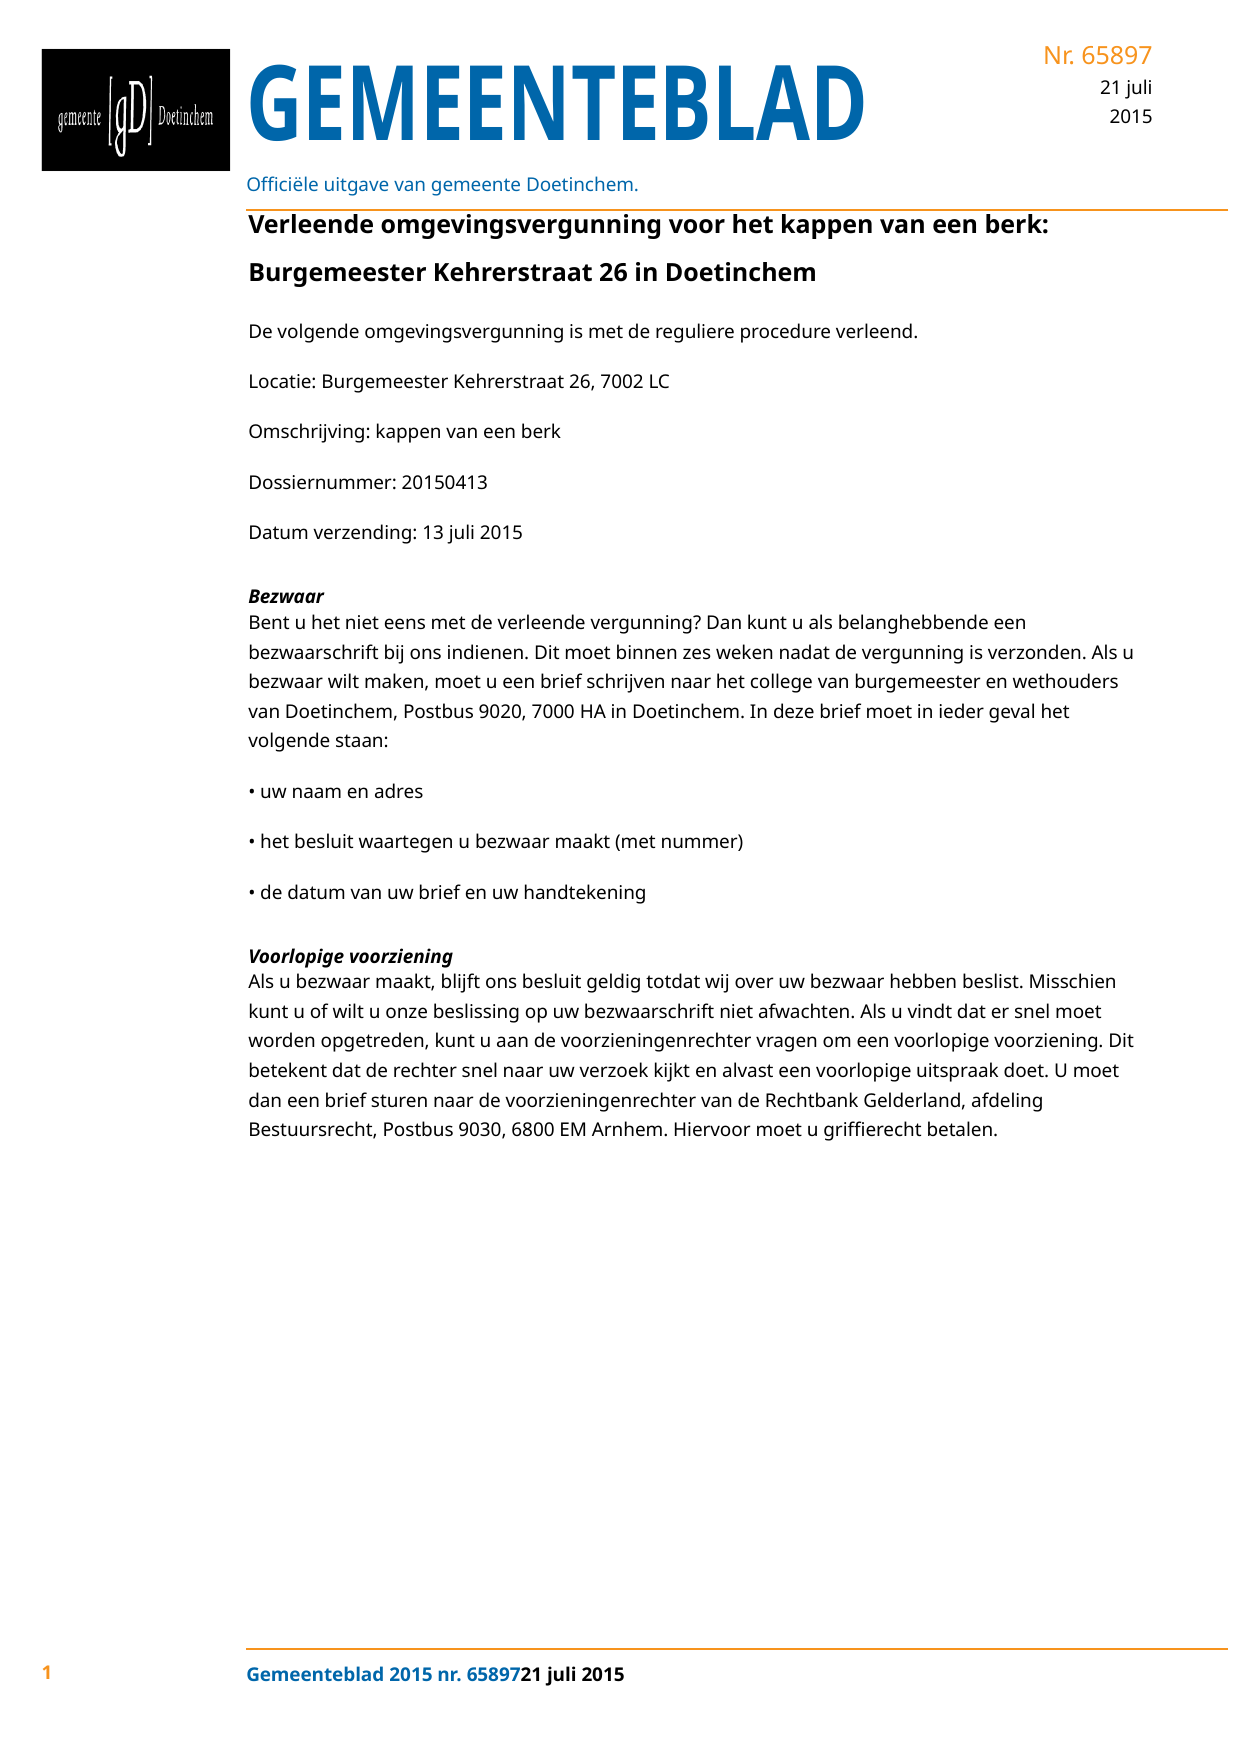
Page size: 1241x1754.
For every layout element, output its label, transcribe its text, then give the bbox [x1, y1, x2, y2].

text De volgende omgevingsvergunning is met de reguliere procedure verleend. [248, 318, 1152, 344]
text • uw naam en adres [248, 778, 1152, 804]
text • de datum van uw brief en uw handtekening [248, 879, 1152, 904]
text Voorlopige voorziening [248, 943, 1152, 968]
text Datum verzending: 13 juli 2015 [248, 519, 1152, 545]
text Bent u het niet eens met de verleende vergunning? Dan kunt u als belanghebbende een bezwaarschrift bij ons indienen. Dit moet binnen zes weken nadat de vergunning is verzonden. Als u bezwaar wilt maken, moet u een brief schrijven naar het college van burgemeester en wethouders van Doetinchem, Postbus 9020, 7000 HA in Doetinchem. In deze brief moet in ieder geval het volgende staan: [248, 609, 1152, 753]
text Bezwaar [248, 583, 1152, 609]
picture [41, 47, 231, 172]
text Omschrijving: kappen van een berk [248, 419, 1152, 444]
text Verleende omgevingsvergunning voor het kappen van een berk: Burgemeester Kehrerstraat 26 in Doetinchem [248, 211, 1152, 288]
text Dossiernummer: 20150413 [248, 469, 1152, 495]
text Locatie: Burgemeester Kehrerstraat 26, 7002 LC [248, 368, 1152, 394]
text Als u bezwaar maakt, blijft ons besluit geldig totdat wij over uw bezwaar hebben beslist. Misschien kunt u of wilt u onze beslissing op uw bezwaarschrift niet afwachten. Als u vindt dat er snel moet worden opgetreden, kunt u aan de voorzieningenrechter vragen om een voorlopige voorziening. Dit betekent dat de rechter snel naar uw verzoek kijkt en alvast een voorlopige uitspraak doet. U moet dan een brief sturen naar de voorzieningenrechter van de Rechtbank Gelderland, afdeling Bestuursrecht, Postbus 9030, 6800 EM Arnhem. Hiervoor moet u griffierecht betalen. [248, 968, 1152, 1142]
text • het besluit waartegen u bezwaar maakt (met nummer) [248, 828, 1152, 854]
